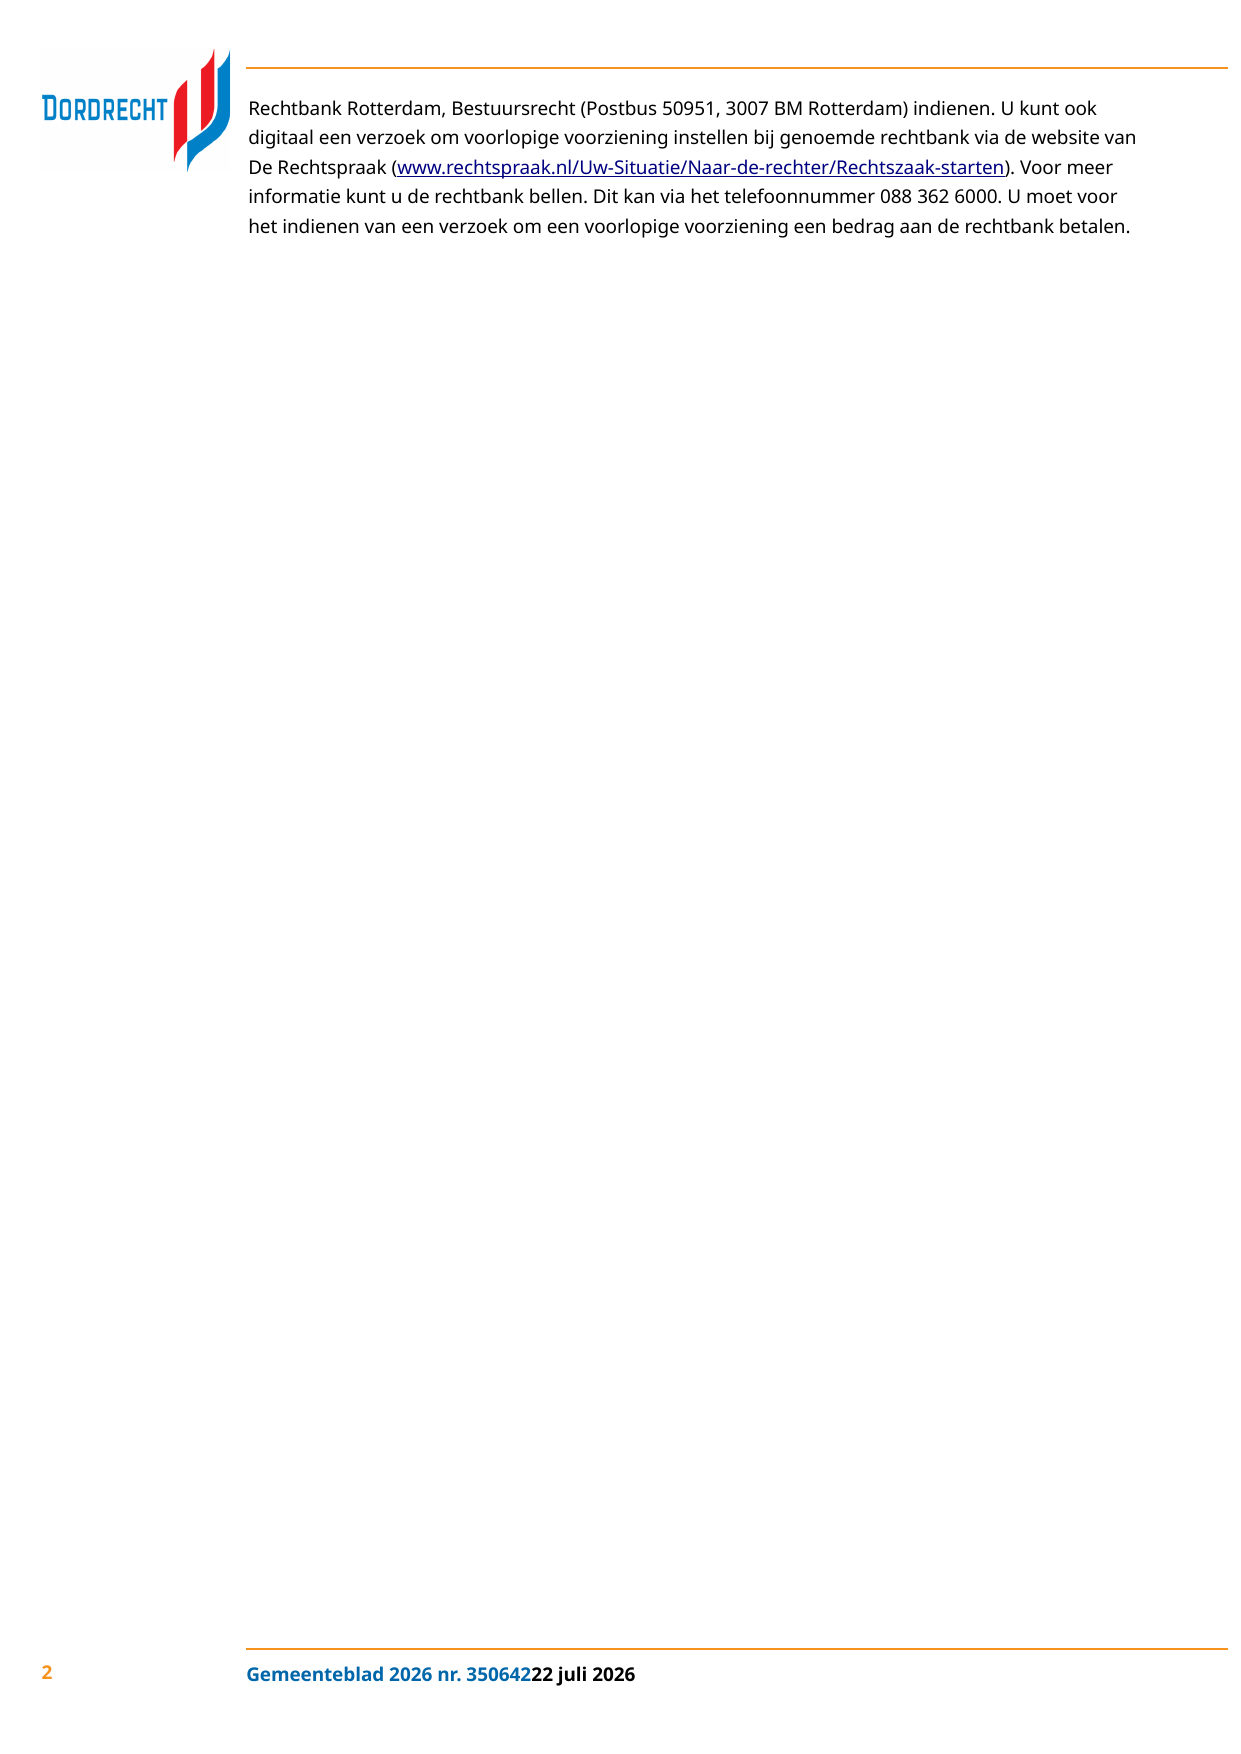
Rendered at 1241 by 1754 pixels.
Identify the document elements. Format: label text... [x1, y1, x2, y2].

text Rechtbank Rotterdam, Bestuursrecht (Postbus 50951, 3007 BM Rotterdam) indienen. U kunt ook digitaal een verzoek om voorlopige voorziening instellen bij genoemde rechtbank via de website van De Rechtspraak (www.rechtspraak.nl/Uw-Situatie/Naar-de-rechter/Rechtszaak-starten). Voor meer informatie kunt u de rechtbank bellen. Dit kan via het telefoonnummer 088 362 6000. U moet voor het indienen van een verzoek om een voorlopige voorziening een bedrag aan de rechtbank betalen. [248, 95, 1152, 239]
picture [41, 47, 231, 172]
